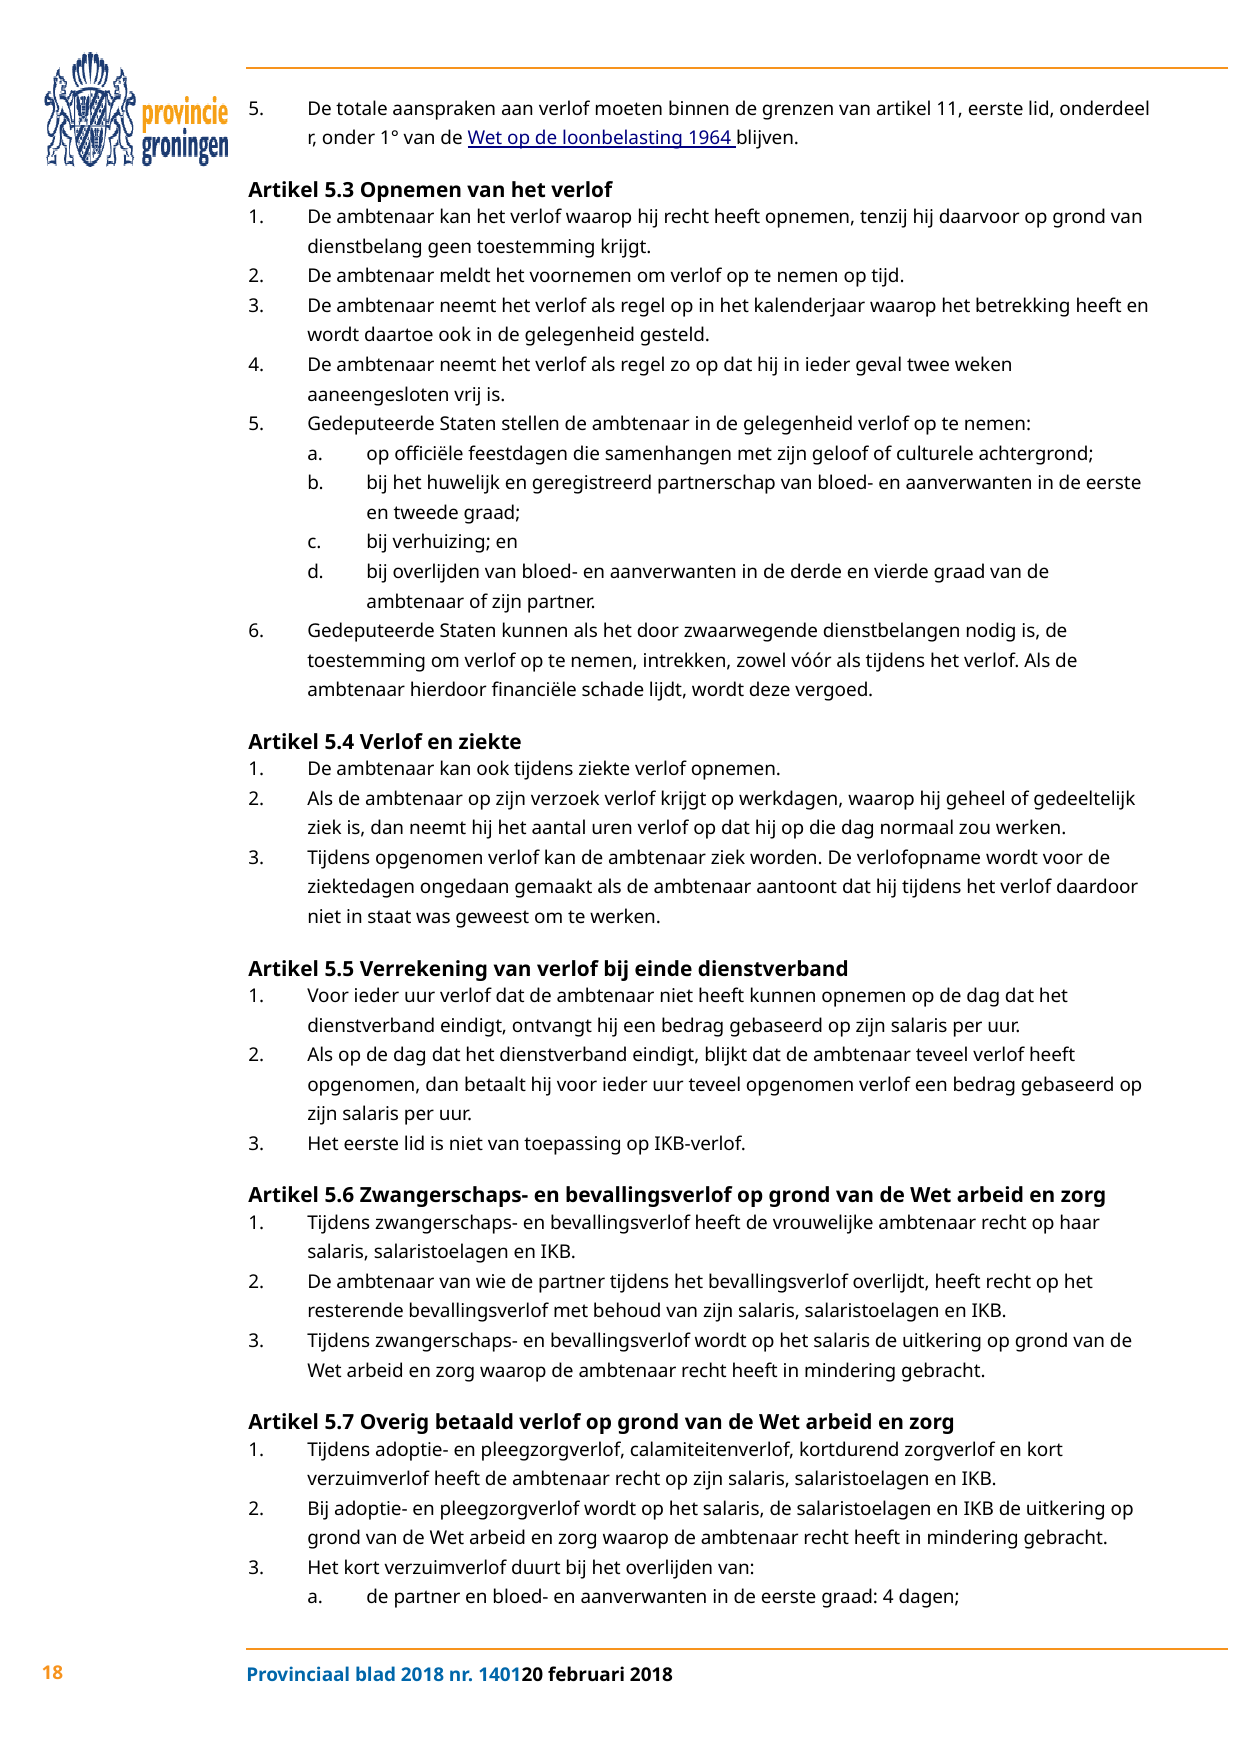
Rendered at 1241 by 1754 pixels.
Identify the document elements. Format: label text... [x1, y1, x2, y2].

list De ambtenaar neemt het verlof als regel op in het kalenderjaar waarop het betrekking heeft en wordt daartoe ook in de gelegenheid gesteld. [248, 292, 1152, 347]
list bij overlijden van bloed- en aanverwanten in de derde en vierde graad van de ambtenaar of zijn partner. [307, 558, 1152, 613]
list De ambtenaar kan het verlof waarop hij recht heeft opnemen, tenzij hij daarvoor op grond van dienstbelang geen toestemming krijgt. [248, 203, 1152, 258]
text Artikel 5.7 Overig betaald verlof op grond van de Wet arbeid en zorg [248, 1407, 1152, 1436]
list Als de ambtenaar op zijn verzoek verlof krijgt op werkdagen, waarop hij geheel of gedeeltelijk ziek is, dan neemt hij het aantal uren verlof op dat hij op die dag normaal zou werken. [248, 785, 1152, 840]
list Tijdens adoptie- en pleegzorgverlof, calamiteitenverlof, kortdurend zorgverlof en kort verzuimverlof heeft de ambtenaar recht op zijn salaris, salaristoelagen en IKB. [248, 1436, 1152, 1491]
list Bij adoptie- en pleegzorgverlof wordt op het salaris, de salaristoelagen en IKB de uitkering op grond van de Wet arbeid en zorg waarop de ambtenaar recht heeft in mindering gebracht. [248, 1495, 1152, 1550]
list Gedeputeerde Staten kunnen als het door zwaarwegende dienstbelangen nodig is, de toestemming om verlof op te nemen, intrekken, zowel vóór als tijdens het verlof. Als de ambtenaar hierdoor financiële schade lijdt, wordt deze vergoed. [248, 617, 1152, 702]
text Artikel 5.4 Verlof en ziekte [248, 727, 1152, 755]
list De ambtenaar meldt het voornemen om verlof op te nemen op tijd. [248, 262, 1152, 288]
list Als op de dag dat het dienstverband eindigt, blijkt dat de ambtenaar teveel verlof heeft opgenomen, dan betaalt hij voor ieder uur teveel opgenomen verlof een bedrag gebaseerd op zijn salaris per uur. [248, 1041, 1152, 1126]
list Het eerste lid is niet van toepassing op IKB-verlof. [248, 1130, 1152, 1156]
picture [41, 47, 231, 172]
list de partner en bloed- en aanverwanten in de eerste graad: 4 dagen; [307, 1584, 1152, 1609]
list De ambtenaar neemt het verlof als regel zo op dat hij in ieder geval twee weken aaneengesloten vrij is. [248, 351, 1152, 406]
list bij verhuizing; en [307, 529, 1152, 554]
list bij het huwelijk en geregistreerd partnerschap van bloed- en aanverwanten in de eerste en tweede graad; [307, 469, 1152, 525]
list op officiële feestdagen die samenhangen met zijn geloof of culturele achtergrond; [307, 440, 1152, 466]
list Tijdens zwangerschaps- en bevallingsverlof wordt op het salaris de uitkering op grond van de Wet arbeid en zorg waarop de ambtenaar recht heeft in mindering gebracht. [248, 1327, 1152, 1383]
list Voor ieder uur verlof dat de ambtenaar niet heeft kunnen opnemen op de dag dat het dienstverband eindigt, ontvangt hij een bedrag gebaseerd op zijn salaris per uur. [248, 982, 1152, 1037]
list De totale aanspraken aan verlof moeten binnen de grenzen van artikel 11, eerste lid, onderdeel r, onder 1° van de Wet op de loonbelasting 1964 blijven. [248, 95, 1152, 150]
list De ambtenaar van wie de partner tijdens het bevallingsverlof overlijdt, heeft recht op het resterende bevallingsverlof met behoud van zijn salaris, salaristoelagen en IKB. [248, 1268, 1152, 1323]
list Het kort verzuimverlof duurt bij het overlijden van: [248, 1554, 1152, 1580]
list De ambtenaar kan ook tijdens ziekte verlof opnemen. [248, 755, 1152, 781]
text Artikel 5.3 Opnemen van het verlof [248, 175, 1152, 203]
list Tijdens opgenomen verlof kan de ambtenaar ziek worden. De verlofopname wordt voor de ziektedagen ongedaan gemaakt als de ambtenaar aantoont dat hij tijdens het verlof daardoor niet in staat was geweest om te werken. [248, 844, 1152, 929]
text Artikel 5.5 Verrekening van verlof bij einde dienstverband [248, 954, 1152, 982]
list Tijdens zwangerschaps- en bevallingsverlof heeft de vrouwelijke ambtenaar recht op haar salaris, salaristoelagen en IKB. [248, 1209, 1152, 1264]
text Artikel 5.6 Zwangerschaps- en bevallingsverlof op grond van de Wet arbeid en zorg [248, 1181, 1152, 1209]
list Gedeputeerde Staten stellen de ambtenaar in de gelegenheid verlof op te nemen: [248, 410, 1152, 436]
